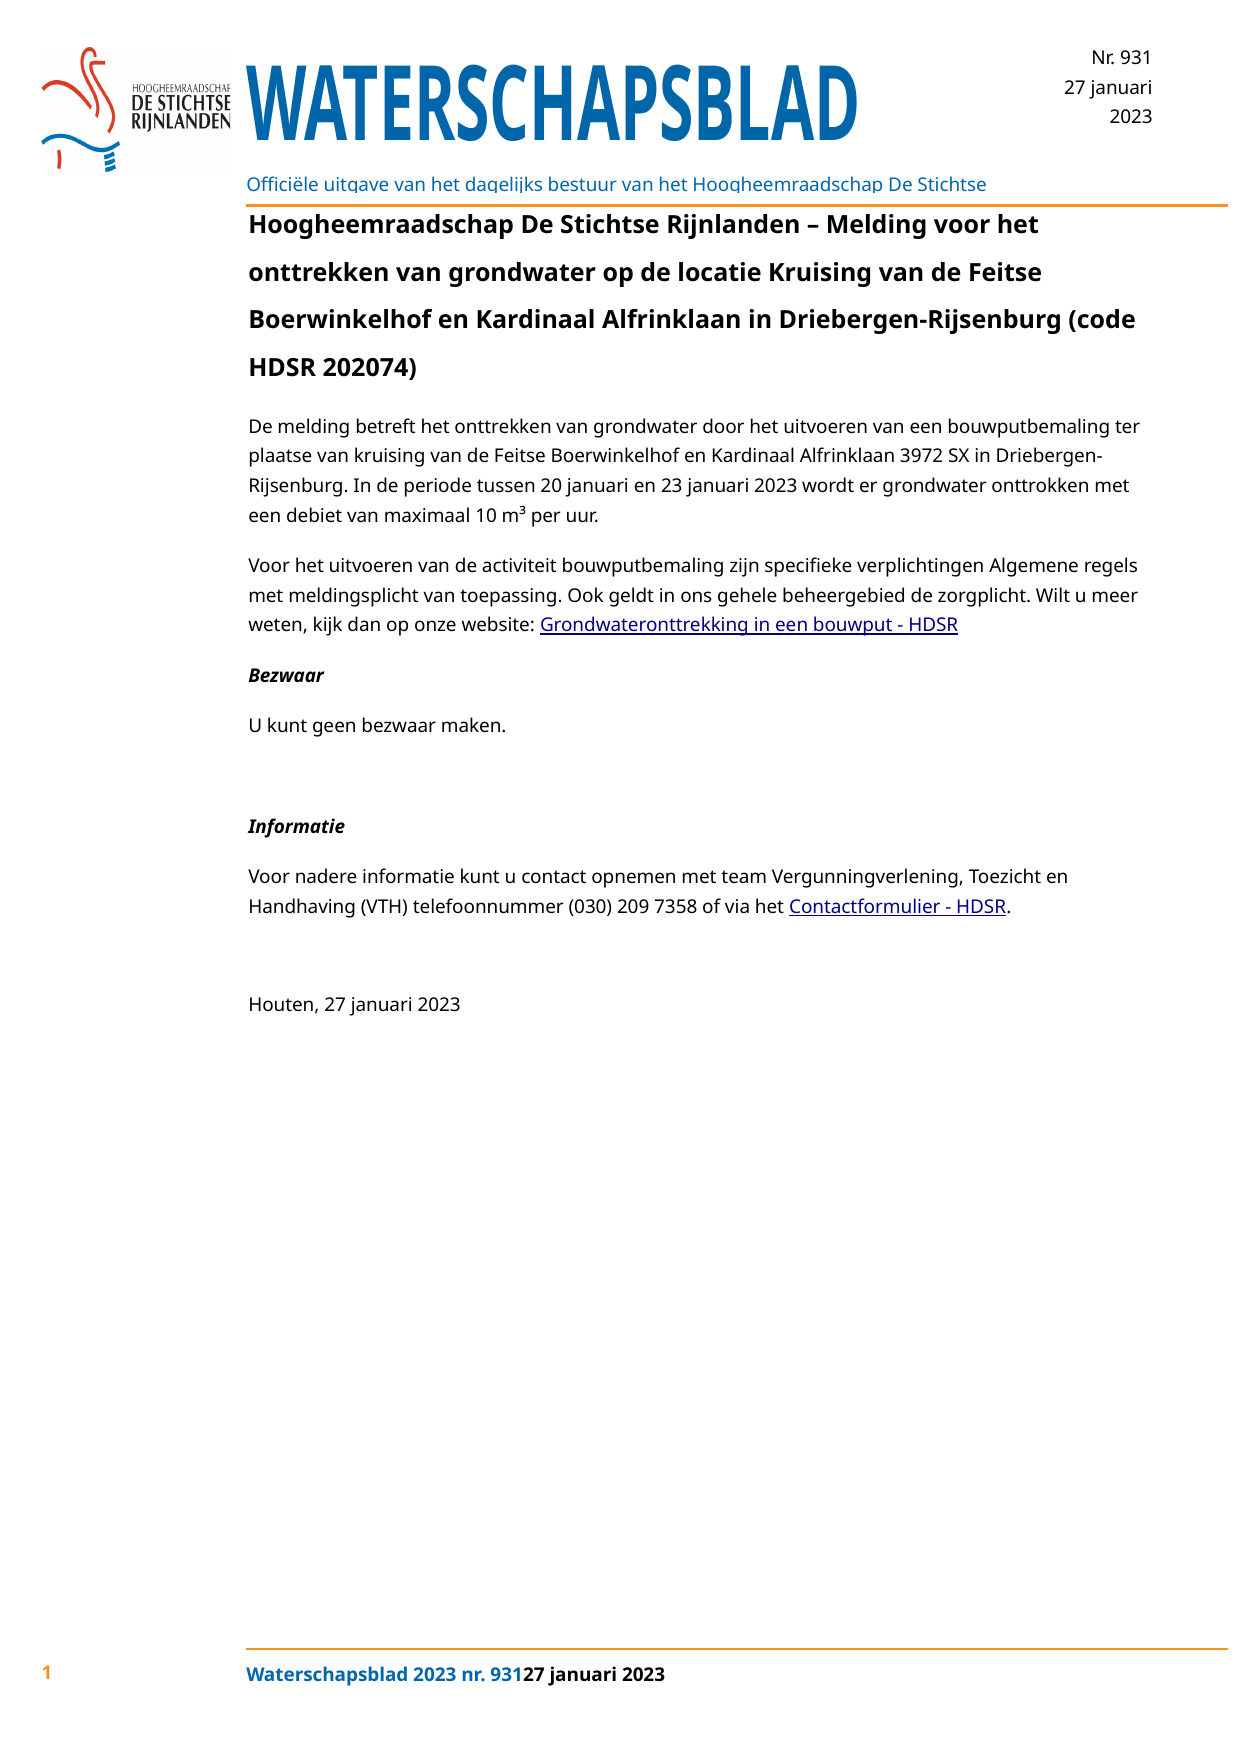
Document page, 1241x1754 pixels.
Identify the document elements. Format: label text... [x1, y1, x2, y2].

text Hoogheemraadschap De Stichtse Rijnlanden – Melding voor het onttrekken van grondwater op de locatie Kruising van de Feitse Boerwinkelhof en Kardinaal Alfrinklaan in Driebergen-Rijsenburg (code HDSR 202074) [248, 207, 1152, 384]
text Houten, 27 januari 2023 [248, 991, 1152, 1017]
picture [41, 47, 231, 172]
text Voor het uitvoeren van de activiteit bouwputbemaling zijn specifieke verplichtingen Algemene regels met meldingsplicht van toepassing. Ook geldt in ons gehele beheergebied de zorgplicht. Wilt u meer weten, kijk dan op onze website: Grondwateronttrekking in een bouwput - HDSR [248, 552, 1152, 637]
text Informatie [248, 813, 1152, 839]
text De melding betreft het onttrekken van grondwater door het uitvoeren van een bouwputbemaling ter plaatse van kruising van de Feitse Boerwinkelhof en Kardinaal Alfrinklaan 3972 SX in Driebergen-Rijsenburg. In de periode tussen 20 januari en 23 januari 2023 wordt er grondwater onttrokken met een debiet van maximaal 10 m³ per uur. [248, 413, 1152, 528]
text Voor nadere informatie kunt u contact opnemen met team Vergunningverlening, Toezicht en Handhaving (VTH) telefoonnummer (030) 209 7358 of via het Contactformulier - HDSR. [248, 863, 1152, 919]
text Bezwaar [248, 662, 1152, 688]
text U kunt geen bezwaar maken. [248, 712, 1152, 738]
